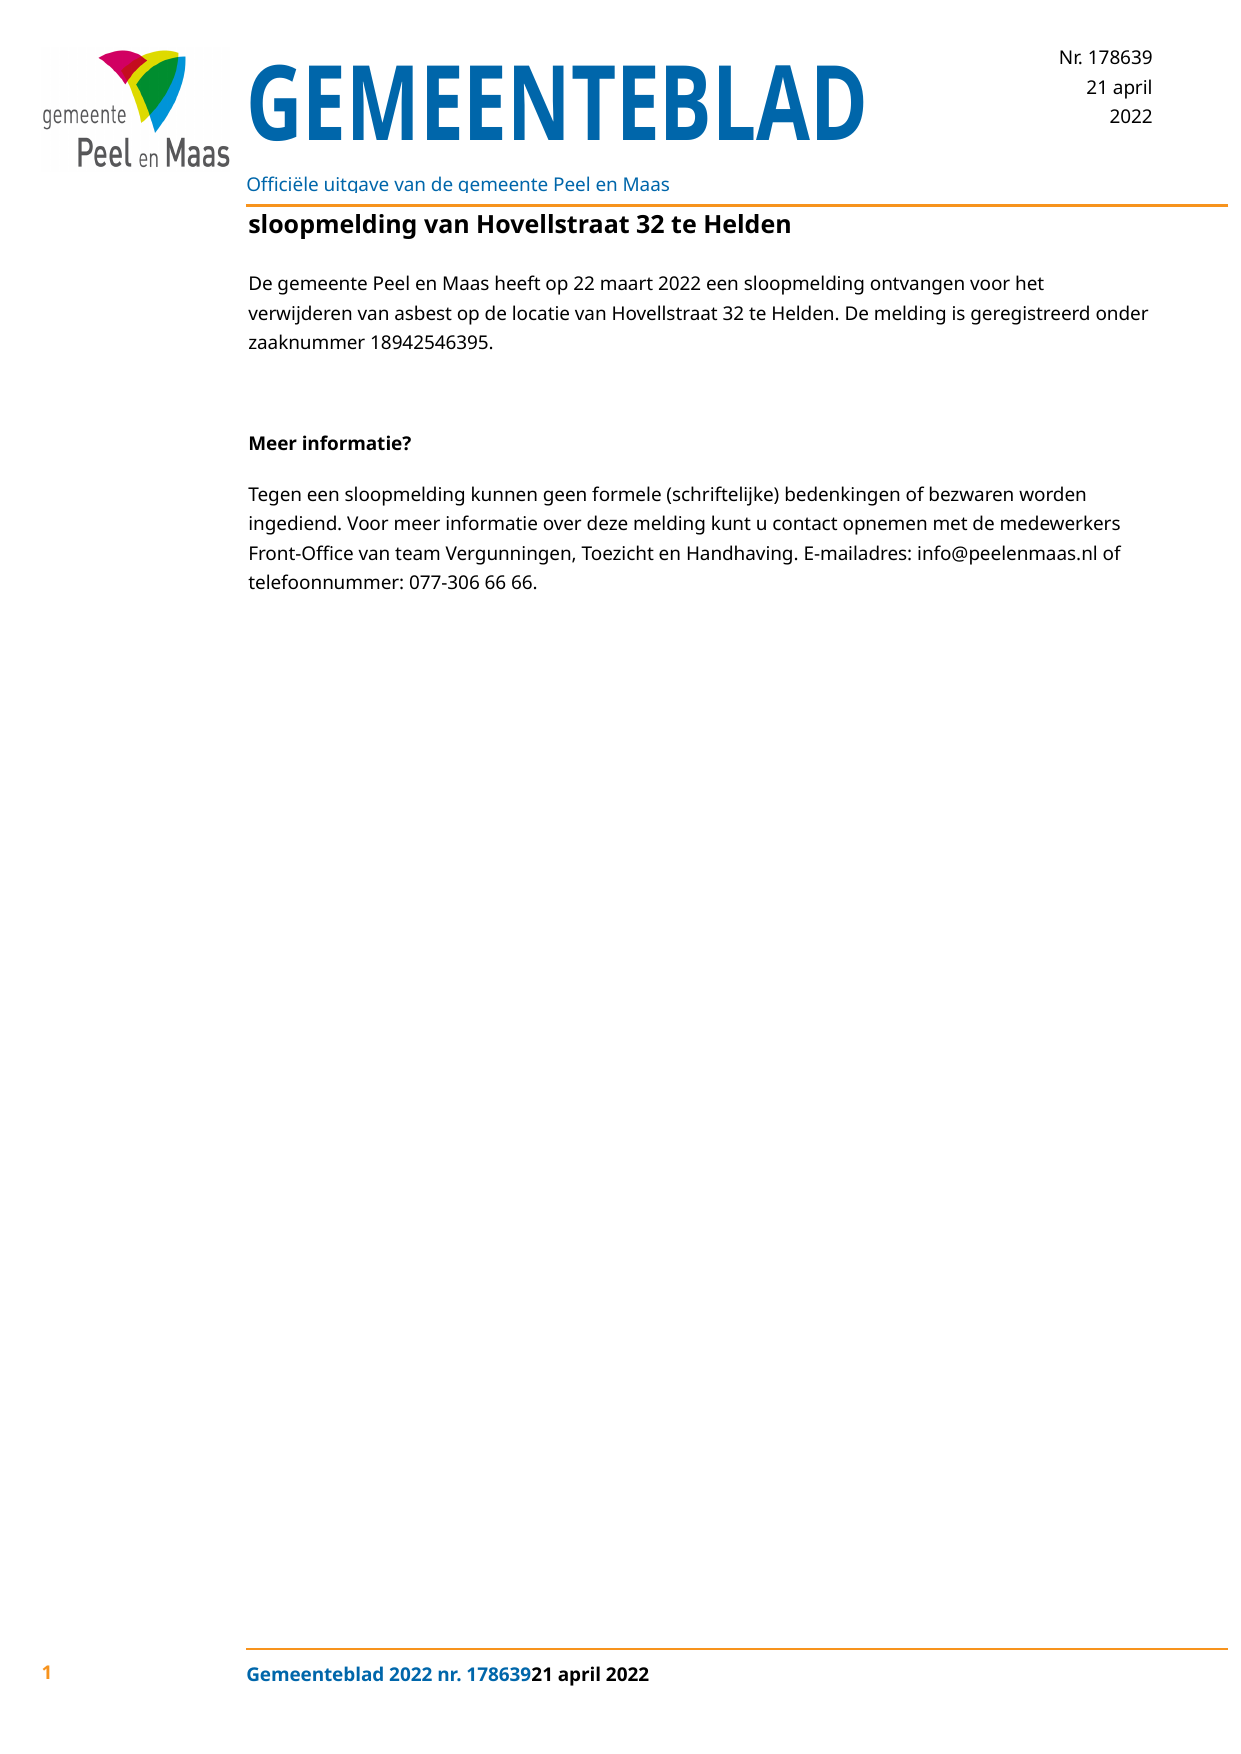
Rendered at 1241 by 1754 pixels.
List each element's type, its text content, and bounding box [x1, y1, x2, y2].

text Tegen een sloopmelding kunnen geen formele (schriftelijke) bedenkingen of bezwaren worden ingediend. Voor meer informatie over deze melding kunt u contact opnemen met de medewerkers Front-Office van team Vergunningen, Toezicht en Handhaving. E-mailadres: info@peelenmaas.nl of telefoonnummer: 077-306 66 66. [248, 481, 1152, 595]
text sloopmelding van Hovellstraat 32 te Helden [248, 207, 1152, 241]
picture [41, 47, 231, 172]
text Meer informatie? [248, 430, 1152, 456]
text De gemeente Peel en Maas heeft op 22 maart 2022 een sloopmelding ontvangen voor het verwijderen van asbest op de locatie van Hovellstraat 32 te Helden. De melding is geregistreerd onder zaaknummer 18942546395. [248, 270, 1152, 355]
